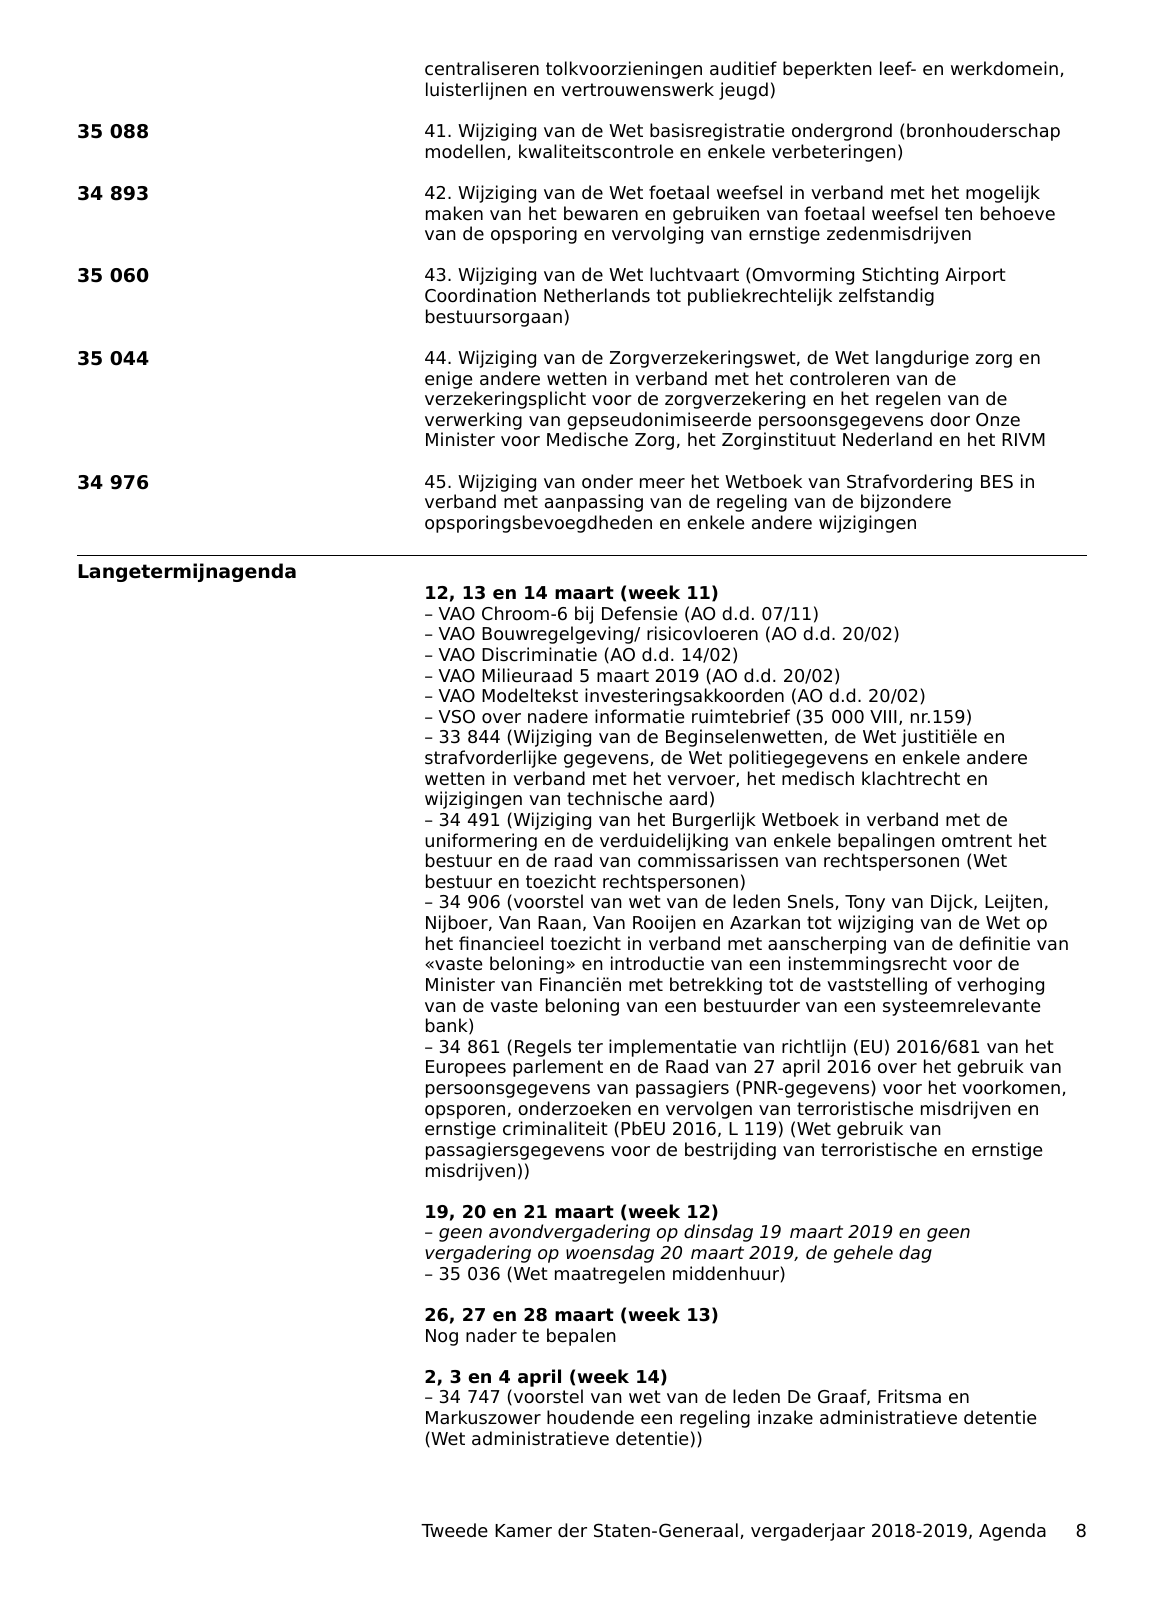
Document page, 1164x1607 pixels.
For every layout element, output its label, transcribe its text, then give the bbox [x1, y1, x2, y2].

table_cell [418, 1284, 1087, 1305]
table_cell [77, 1388, 401, 1449]
table_cell [401, 1202, 418, 1222]
table_cell [77, 1326, 401, 1346]
table_cell – VAO Bouwregelgeving/ risicovloeren (AO d.d. 20/02) [418, 624, 1087, 645]
table_cell [401, 348, 418, 451]
table_cell [401, 265, 418, 327]
table_cell [401, 100, 418, 121]
table_cell [77, 893, 401, 1037]
table_cell [401, 183, 418, 245]
table_cell 44. Wijziging van de Zorgverzekeringswet, de Wet langdurige zorg en enige andere wetten in verband met het controleren van de verzekeringsplicht voor de zorgverzekering en het regelen van de verwerking van gepseudonimiseerde persoonsgegevens door Onze Minister voor Medische Zorg, het Zorginstituut Nederland en het RIVM [418, 348, 1087, 451]
table_cell 2, 3 en 4 april (week 14) [418, 1367, 1087, 1387]
table_cell Nog nader te bepalen [418, 1326, 1087, 1346]
table_cell [77, 100, 401, 121]
table_cell [77, 1037, 401, 1181]
table_cell [401, 1181, 418, 1202]
table_cell [77, 1264, 401, 1284]
table_cell – 34 906 (voorstel van wet van de leden Snels, Tony van Dijck, Leijten, Nijboer, Van Raan, Van Rooijen en Azarkan tot wijziging van de Wet op het financieel toezicht in verband met aanscherping van de definitie van «vaste beloning» en introductie van een instemmingsrecht voor de Minister van Financiën met betrekking tot de vaststelling of verhoging van de vaste beloning van een bestuurder van een systeemrelevante bank) [418, 893, 1087, 1037]
table_cell 19, 20 en 21 maart (week 12) [418, 1202, 1087, 1222]
table_cell [401, 451, 418, 472]
table_cell – VAO Modeltekst investeringsakkoorden (AO d.d. 20/02) [418, 686, 1087, 707]
table_cell 34 893 [77, 183, 401, 245]
table_cell [401, 59, 418, 100]
table_cell [77, 604, 401, 624]
table_cell [401, 472, 418, 533]
table_cell – 33 844 (Wijziging van de Beginselenwetten, de Wet justitiële en strafvorderlijke gegevens, de Wet politiegegevens en enkele andere wetten in verband met het vervoer, het medisch klachtrecht en wijzigingen van technische aard) [418, 728, 1087, 810]
table_cell [418, 1449, 1087, 1470]
table_cell 34 976 [77, 472, 401, 533]
table_cell [77, 245, 401, 265]
table_cell [77, 162, 401, 183]
table_header [401, 556, 418, 583]
table_cell [418, 1346, 1087, 1367]
table_cell [401, 810, 418, 892]
table_cell – 34 491 (Wijziging van het Burgerlijk Wetboek in verband met de uniformering en de verduidelijking van enkele bepalingen omtrent het bestuur en de raad van commissarissen van rechtspersonen (Wet bestuur en toezicht rechtspersonen) [418, 810, 1087, 892]
table_cell – 34 861 (Regels ter implementatie van richtlijn (EU) 2016/681 van het Europees parlement en de Raad van 27 april 2016 over het gebruik van persoonsgegevens van passagiers (PNR-gegevens) voor het voorkomen, opsporen, onderzoeken en vervolgen van terroristische misdrijven en ernstige criminaliteit (PbEU 2016, L 119) (Wet gebruik van passagiersgegevens voor de bestrijding van terroristische en ernstige misdrijven)) [418, 1037, 1087, 1181]
table_cell [77, 451, 401, 472]
table_cell [77, 1284, 401, 1305]
table_cell [77, 1223, 401, 1264]
table_cell [401, 1223, 418, 1264]
table_cell [77, 1449, 401, 1470]
table_cell 45. Wijziging van onder meer het Wetboek van Strafvordering BES in verband met aanpassing van de regeling van de bijzondere opsporingsbevoegdheden en enkele andere wijzigingen [418, 472, 1087, 533]
table_cell [77, 59, 401, 100]
table_cell [401, 707, 418, 727]
table_cell – VAO Milieuraad 5 maart 2019 (AO d.d. 20/02) [418, 666, 1087, 686]
table_cell [418, 327, 1087, 348]
table_cell [401, 666, 418, 686]
table_cell 42. Wijziging van de Wet foetaal weefsel in verband met het mogelijk maken van het bewaren en gebruiken van foetaal weefsel ten behoeve van de opsporing en vervolging van ernstige zedenmisdrijven [418, 183, 1087, 245]
table_cell – 35 036 (Wet maatregelen middenhuur) [418, 1264, 1087, 1284]
table_cell [401, 121, 418, 162]
table_cell [401, 686, 418, 707]
table_cell [77, 728, 401, 810]
table_cell [418, 100, 1087, 121]
table_cell 41. Wijziging van de Wet basisregistratie ondergrond (bronhouderschap modellen, kwaliteitscontrole en enkele verbeteringen) [418, 121, 1087, 162]
table_cell [401, 1264, 418, 1284]
table_cell [77, 707, 401, 727]
table_cell [77, 1305, 401, 1326]
table_cell [77, 327, 401, 348]
table_cell [77, 686, 401, 707]
table_cell 43. Wijziging van de Wet luchtvaart (Omvorming Stichting Airport Coordination Netherlands tot publiekrechtelijk zelfstandig bestuursorgaan) [418, 265, 1087, 327]
table_cell – VAO Discriminatie (AO d.d. 14/02) [418, 645, 1087, 666]
table_cell [401, 624, 418, 645]
table_cell centraliseren tolkvoorzieningen auditief beperkten leef- en werkdomein, luisterlijnen en vertrouwenswerk jeugd) [418, 59, 1087, 100]
table_cell [401, 604, 418, 624]
table_cell 35 088 [77, 121, 401, 162]
table_cell [77, 1346, 401, 1367]
table_cell – 34 747 (voorstel van wet van de leden De Graaf, Fritsma en Markuszower houdende een regeling inzake administratieve detentie (Wet administratieve detentie)) [418, 1388, 1087, 1449]
table_cell [401, 583, 418, 604]
table_cell [77, 1181, 401, 1202]
table_header Langetermijnagenda [77, 556, 401, 583]
table_cell 12, 13 en 14 maart (week 11) [418, 583, 1087, 604]
table_cell [77, 583, 401, 604]
table_cell 35 044 [77, 348, 401, 451]
table_cell [401, 1305, 418, 1326]
table_cell [77, 810, 401, 892]
table_cell [77, 645, 401, 666]
table_cell [77, 666, 401, 686]
table_cell [401, 645, 418, 666]
table_cell [401, 893, 418, 1037]
table_cell [401, 1388, 418, 1449]
table_cell [77, 1367, 401, 1387]
table_cell [418, 1181, 1087, 1202]
table_cell 26, 27 en 28 maart (week 13) [418, 1305, 1087, 1326]
table_cell [401, 162, 418, 183]
table_cell [401, 1326, 418, 1346]
table_cell [418, 245, 1087, 265]
table_cell [418, 451, 1087, 472]
table_cell [418, 162, 1087, 183]
table_cell [401, 245, 418, 265]
table_cell [401, 1449, 418, 1470]
table_cell 35 060 [77, 265, 401, 327]
table_cell [401, 1367, 418, 1387]
table_cell [77, 624, 401, 645]
table_cell [401, 327, 418, 348]
table_cell [77, 1202, 401, 1222]
table_cell – VAO Chroom-6 bij Defensie (AO d.d. 07/11) [418, 604, 1087, 624]
table_cell – VSO over nadere informatie ruimtebrief (35 000 VIII, nr.159) [418, 707, 1087, 727]
table_cell [401, 1037, 418, 1181]
table_cell – geen avondvergadering op dinsdag 19 maart 2019 en geen vergadering op woensdag 20 maart 2019, de gehele dag [418, 1223, 1087, 1264]
table_cell [401, 1346, 418, 1367]
table_cell [401, 1284, 418, 1305]
table_cell [401, 728, 418, 810]
table_header [418, 556, 1087, 583]
